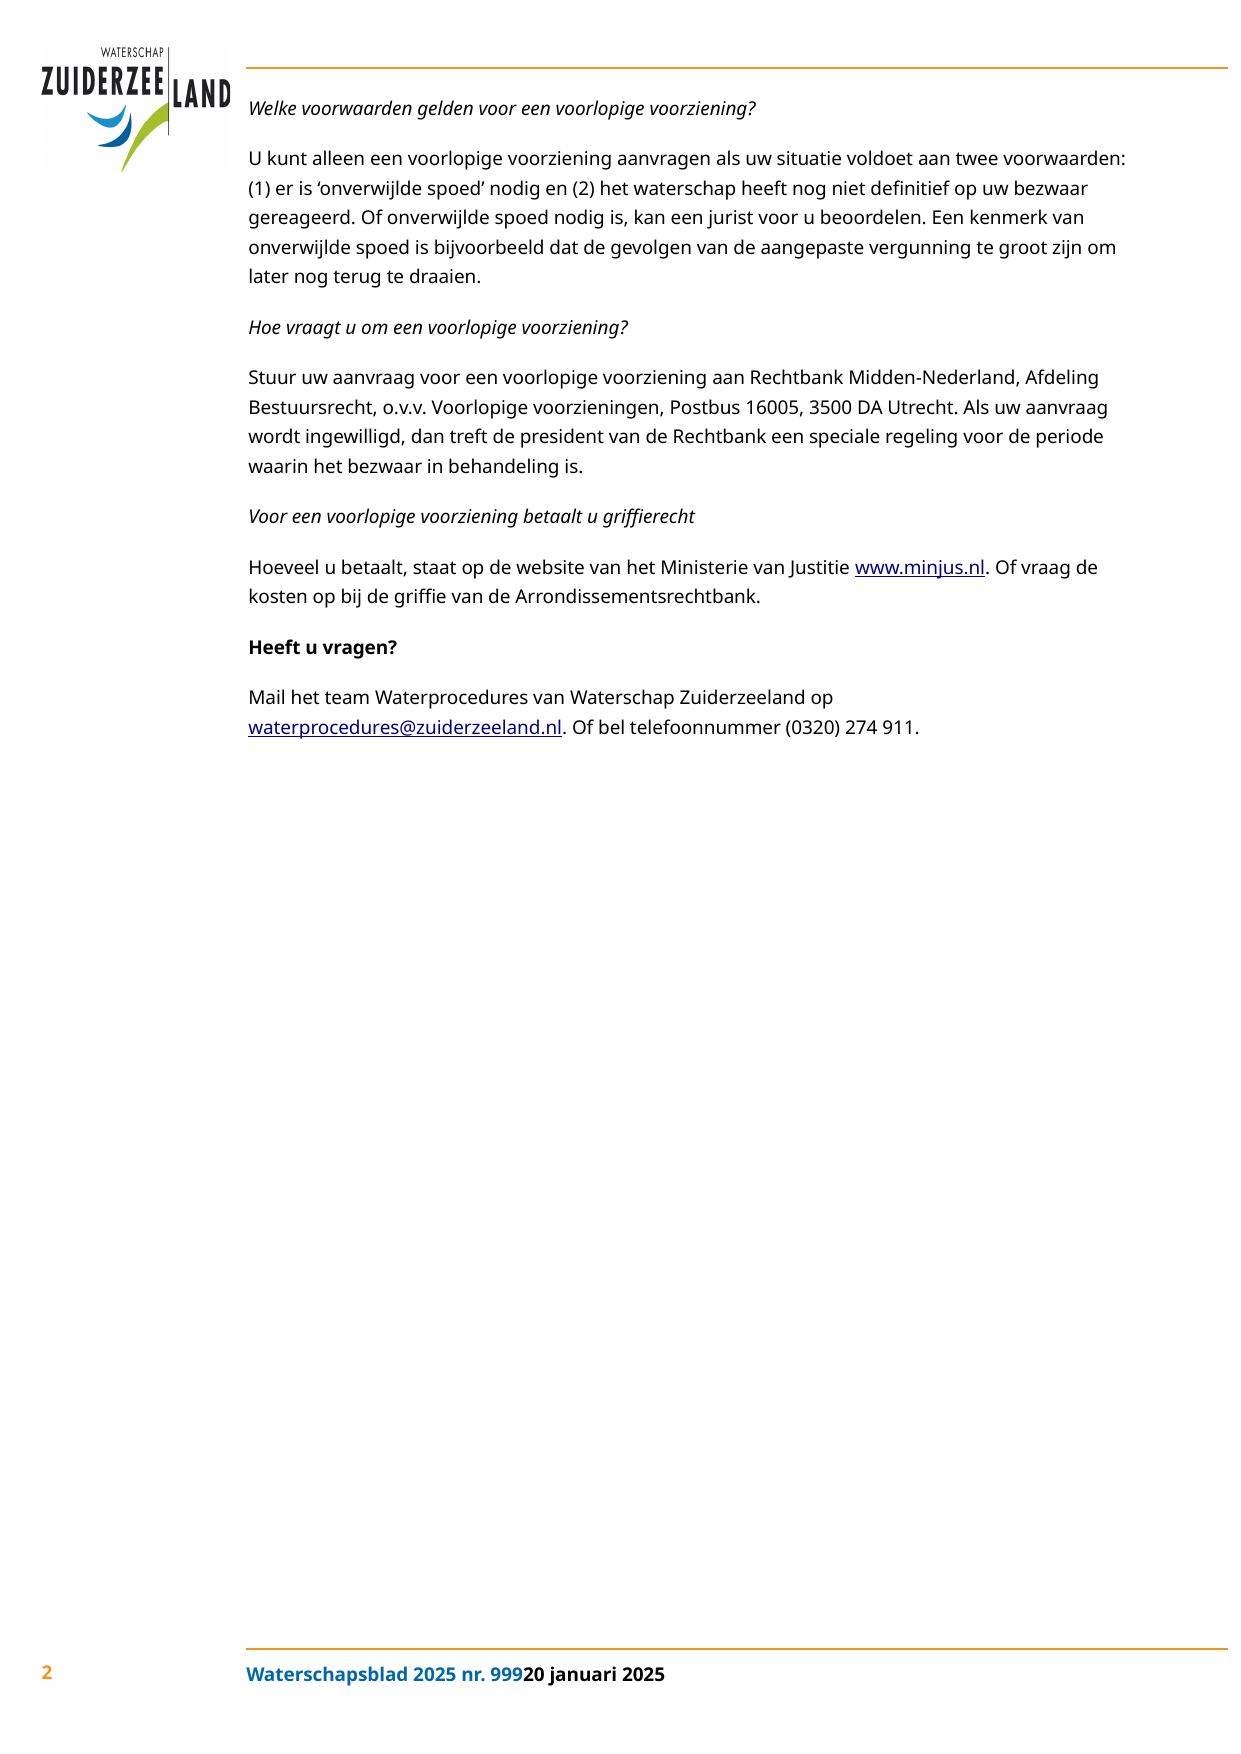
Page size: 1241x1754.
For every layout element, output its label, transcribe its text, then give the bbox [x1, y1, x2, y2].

text U kunt alleen een voorlopige voorziening aanvragen als uw situatie voldoet aan twee voorwaarden: (1) er is ‘onverwijlde spoed’ nodig en (2) het waterschap heeft nog niet definitief op uw bezwaar gereageerd. Of onverwijlde spoed nodig is, kan een jurist voor u beoordelen. Een kenmerk van onverwijlde spoed is bijvoorbeeld dat de gevolgen van de aangepaste vergunning te groot zijn om later nog terug te draaien. [248, 145, 1152, 289]
text Welke voorwaarden gelden voor een voorlopige voorziening? [248, 95, 1152, 121]
text Hoe vraagt u om een voorlopige voorziening? [248, 314, 1152, 340]
text Stuur uw aanvraag voor een voorlopige voorziening aan Rechtbank Midden-Nederland, Afdeling Bestuursrecht, o.v.v. Voorlopige voorzieningen, Postbus 16005, 3500 DA Utrecht. Als uw aanvraag wordt ingewilligd, dan treft de president van de Rechtbank een speciale regeling voor de periode waarin het bezwaar in behandeling is. [248, 364, 1152, 479]
text Mail het team Waterprocedures van Waterschap Zuiderzeeland op waterprocedures@zuiderzeeland.nl. Of bel telefoonnummer (0320) 274 911. [248, 684, 1152, 740]
picture [41, 47, 231, 172]
text Hoeveel u betaalt, staat op de website van het Ministerie van Justitie www.minjus.nl. Of vraag de kosten op bij de griffie van de Arrondissementsrechtbank. [248, 554, 1152, 609]
text Heeft u vragen? [248, 634, 1152, 660]
text Voor een voorlopige voorziening betaalt u griffierecht [248, 503, 1152, 529]
